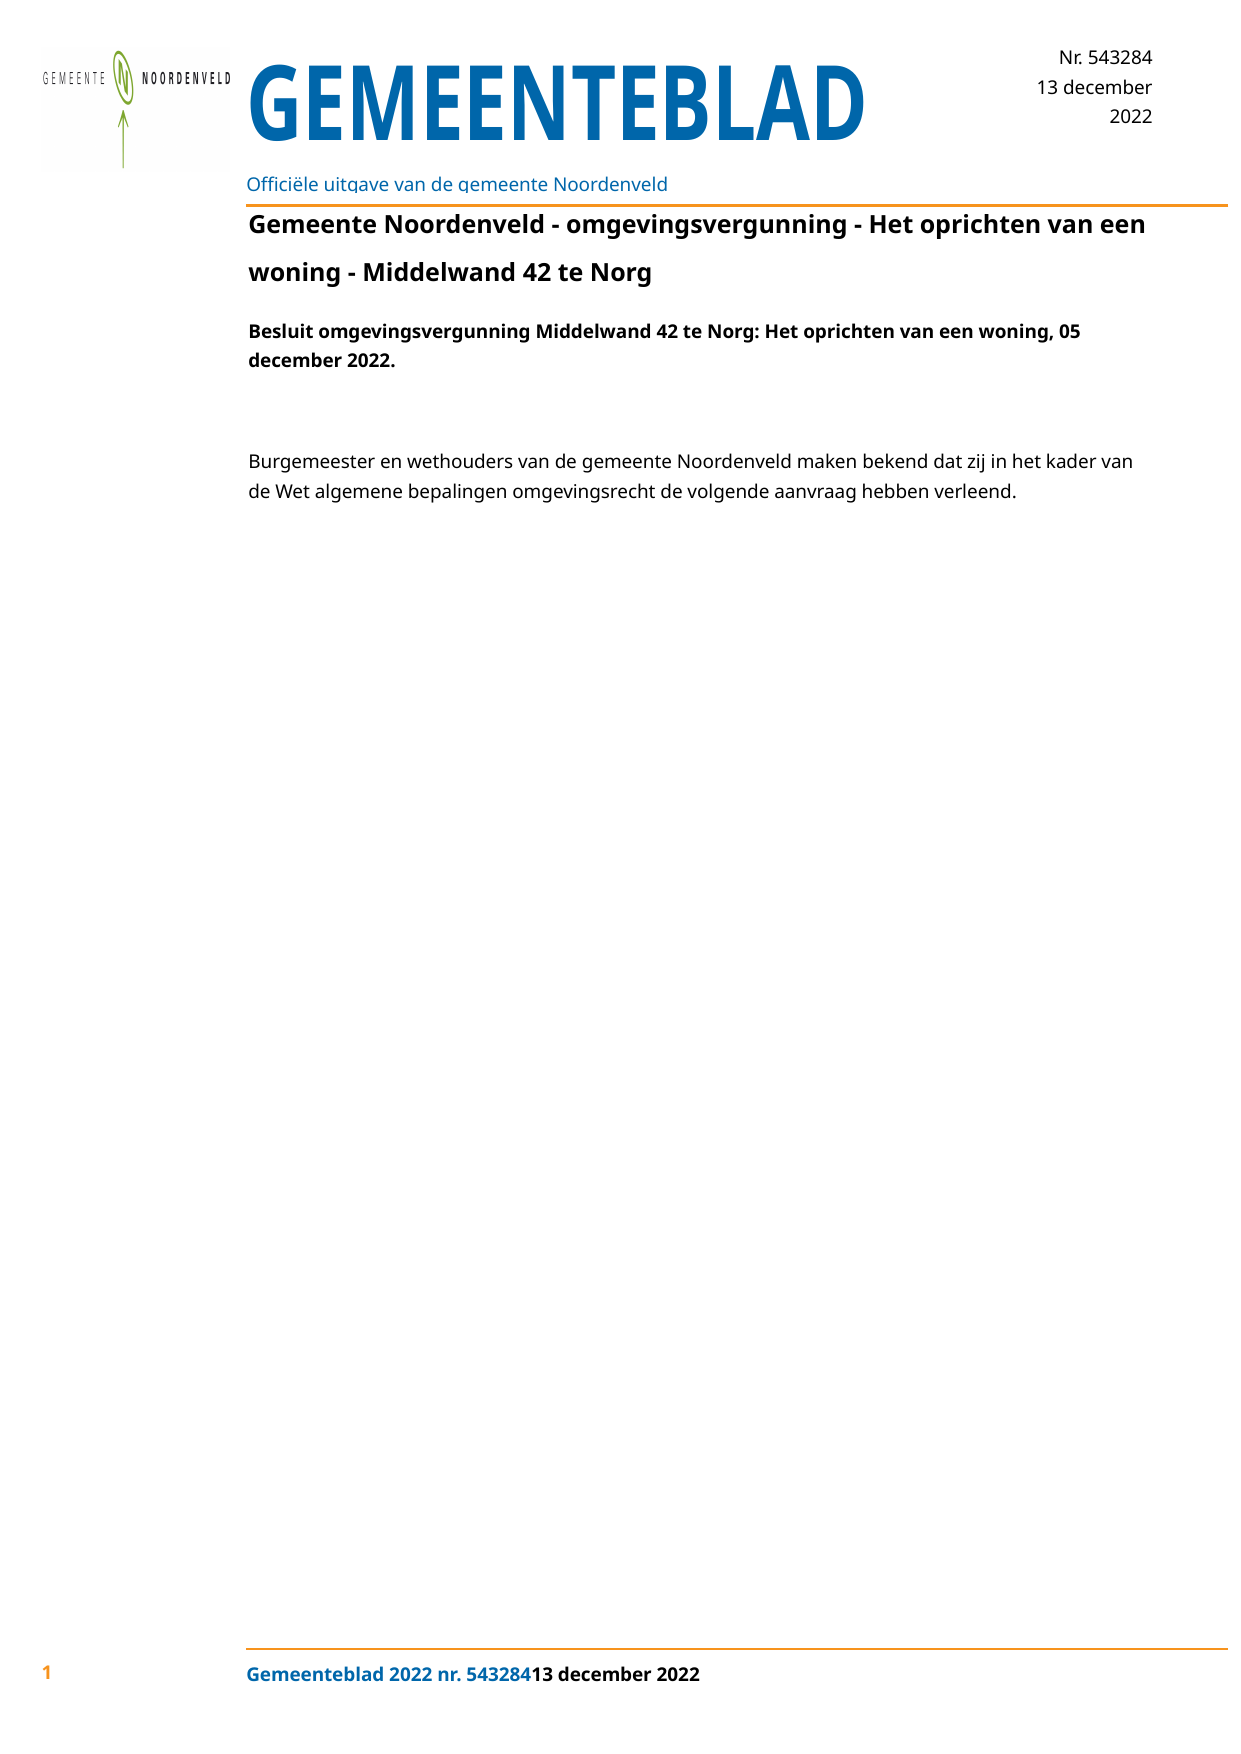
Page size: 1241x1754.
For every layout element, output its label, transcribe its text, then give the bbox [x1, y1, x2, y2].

text Burgemeester en wethouders van de gemeente Noordenveld maken bekend dat zij in het kader van de Wet algemene bepalingen omgevingsrecht de volgende aanvraag hebben verleend. [248, 448, 1152, 504]
text Besluit omgevingsvergunning Middelwand 42 te Norg: Het oprichten van een woning, 05 december 2022. [248, 318, 1152, 373]
text Gemeente Noordenveld - omgevingsvergunning - Het oprichten van een woning - Middelwand 42 te Norg [248, 207, 1152, 288]
picture [41, 47, 231, 172]
